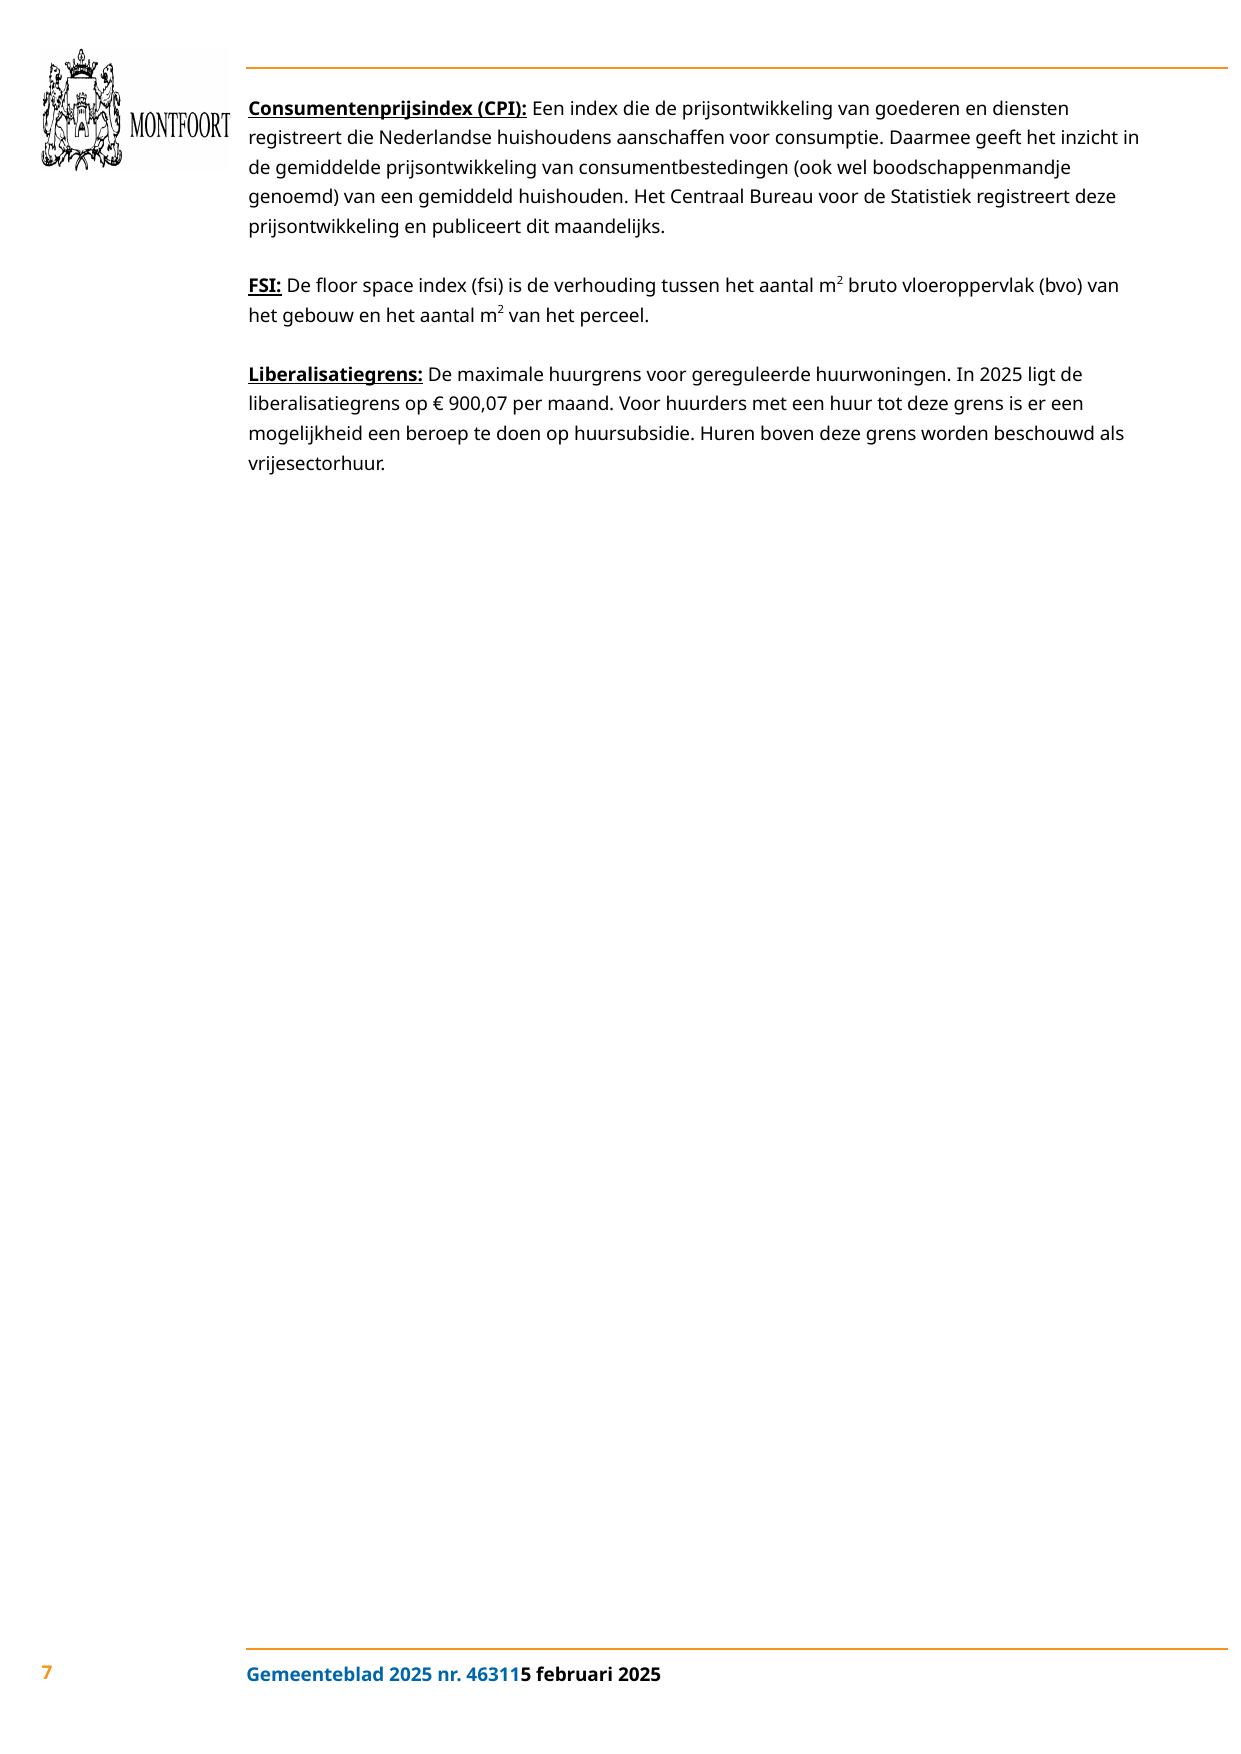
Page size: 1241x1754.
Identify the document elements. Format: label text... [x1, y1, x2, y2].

text FSI: De floor space index (fsi) is de verhouding tussen het aantal m2 bruto vloeroppervlak (bvo) van het gebouw en het aantal m2 van het perceel. [248, 272, 1152, 328]
text Consumentenprijsindex (CPI): Een index die de prijsontwikkeling van goederen en diensten registreert die Nederlandse huishoudens aanschaffen voor consumptie. Daarmee geeft het inzicht in de gemiddelde prijsontwikkeling van consumentbestedingen (ook wel boodschappenmandje genoemd) van een gemiddeld huishouden. Het Centraal Bureau voor de Statistiek registreert deze prijsontwikkeling en publiceert dit maandelijks. [248, 95, 1152, 239]
text Liberalisatiegrens: De maximale huurgrens voor gereguleerde huurwoningen. In 2025 ligt de liberalisatiegrens op € 900,07 per maand. Voor huurders met een huur tot deze grens is er een mogelijkheid een beroep te doen op huursubsidie. Huren boven deze grens worden beschouwd als vrijesectorhuur. [248, 361, 1152, 476]
picture [41, 47, 231, 172]
